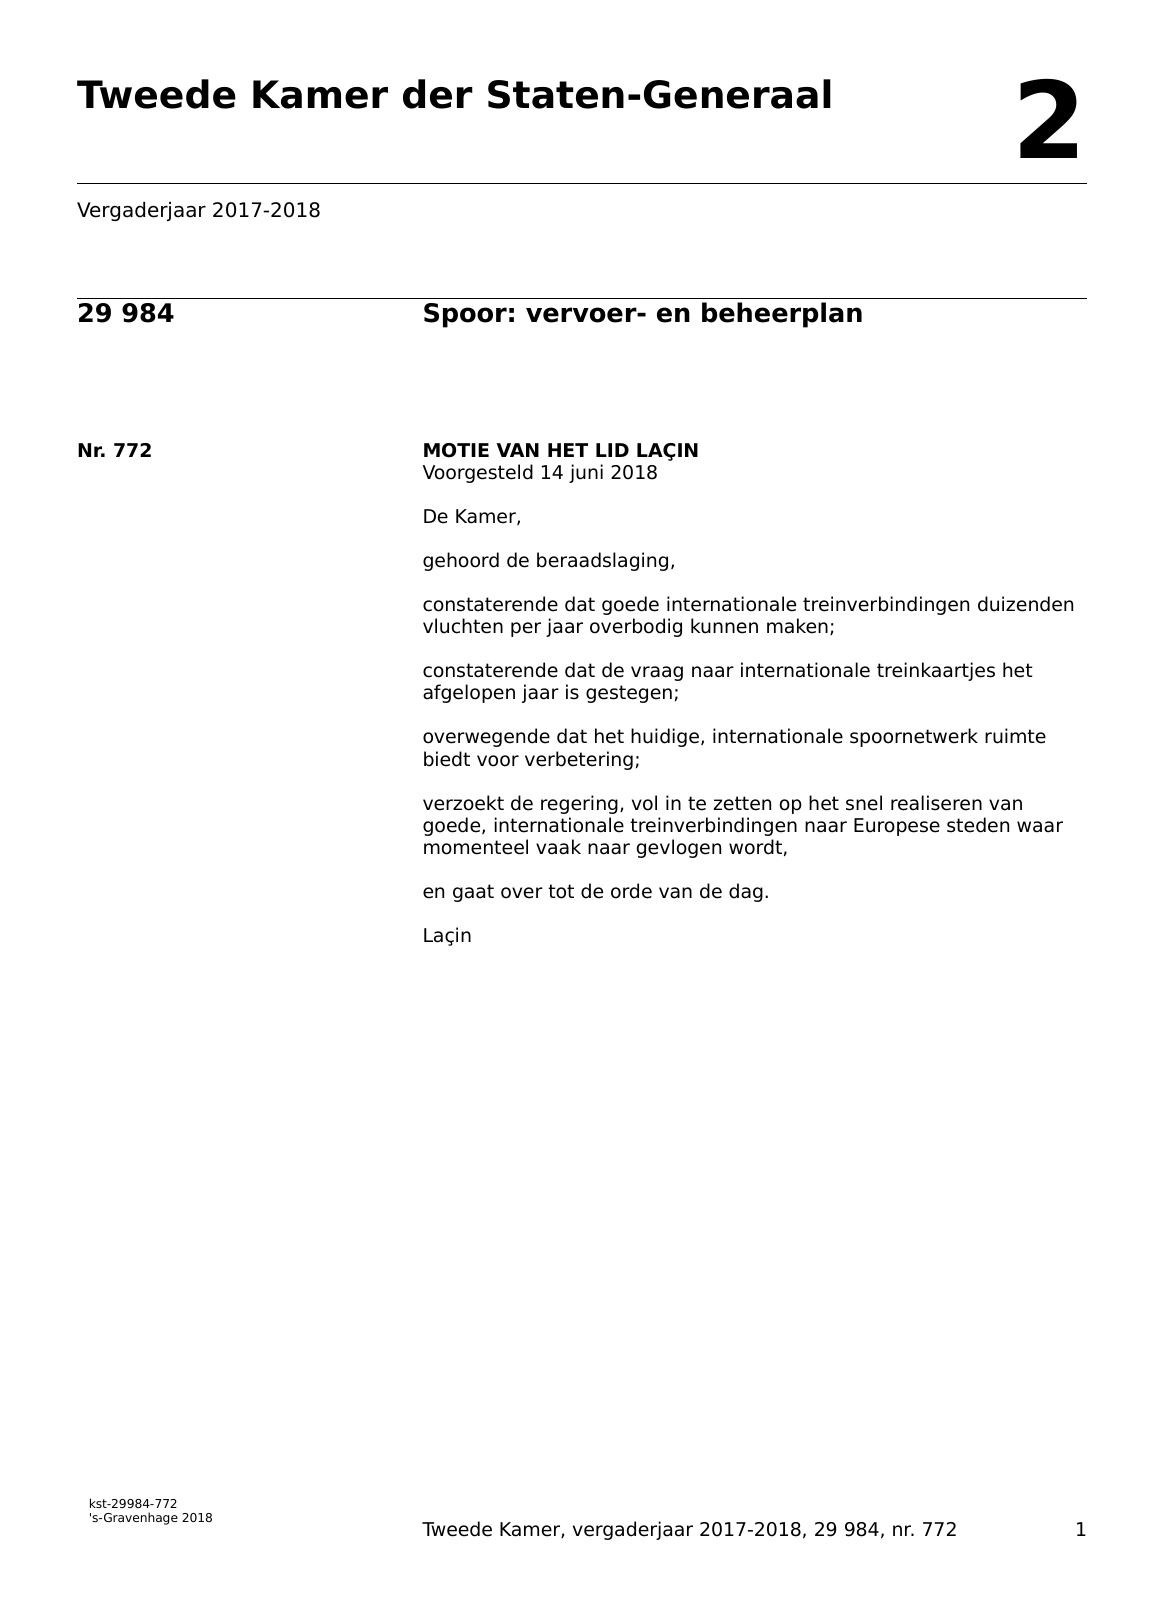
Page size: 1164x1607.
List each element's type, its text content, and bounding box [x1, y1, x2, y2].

table_header 2 [886, 59, 1087, 183]
table_cell Vergaderjaar 2017-2018 [77, 184, 1087, 298]
text Laçin [422, 925, 1087, 947]
text kst-29984-772 [88, 1497, 323, 1511]
text en gaat over tot de orde van de dag. [422, 881, 1087, 903]
subtitle Nr. 772 MOTIE VAN HET LID LAÇIN [77, 440, 1087, 462]
text 's-Gravenhage 2018 [88, 1511, 323, 1525]
text constaterende dat de vraag naar internationale treinkaartjes het afgelopen jaar is gestegen; [422, 660, 1087, 704]
text overwegende dat het huidige, internationale spoornetwerk ruimte biedt voor verbetering; [422, 726, 1087, 770]
text constaterende dat goede internationale treinverbindingen duizenden vluchten per jaar overbodig kunnen maken; [422, 594, 1087, 638]
subtitle 29 984 Spoor: vervoer- en beheerplan [77, 299, 1087, 329]
table_header Tweede Kamer der Staten-Generaal [77, 59, 886, 183]
text Voorgesteld 14 juni 2018 [422, 462, 1087, 484]
text gehoord de beraadslaging, [422, 550, 1087, 572]
text De Kamer, [422, 506, 1087, 528]
text verzoekt de regering, vol in te zetten op het snel realiseren van goede, internationale treinverbindingen naar Europese steden waar momenteel vaak naar gevlogen wordt, [422, 793, 1087, 858]
